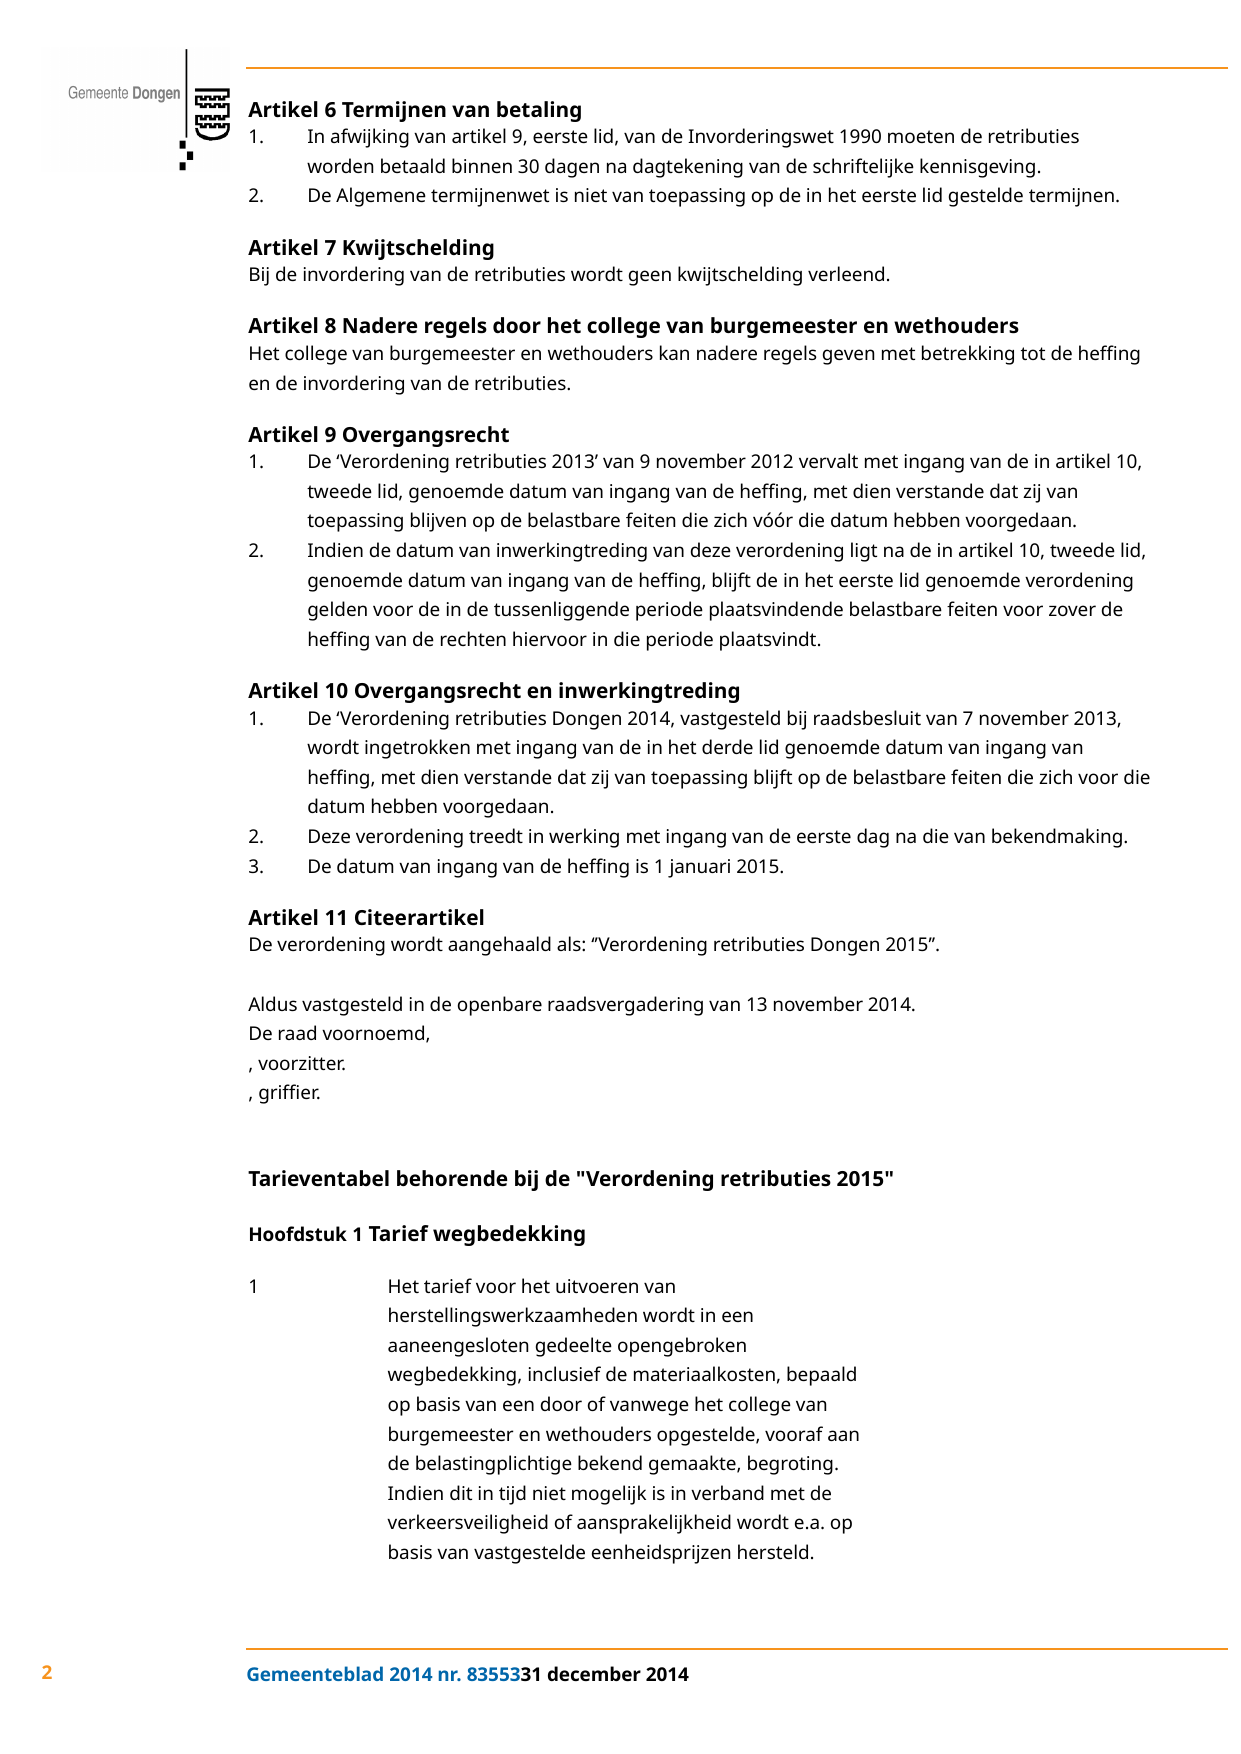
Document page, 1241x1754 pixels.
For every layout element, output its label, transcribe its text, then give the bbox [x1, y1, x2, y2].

list In afwijking van artikel 9, eerste lid, van de Invorderingswet 1990 moeten de retributies worden betaald binnen 30 dagen na dagtekening van de schriftelijke kennisgeving. [248, 123, 1152, 178]
list De datum van ingang van de heffing is 1 januari 2015. [248, 853, 1152, 878]
text Artikel 9 Overgangsrecht [248, 420, 1152, 448]
text Aldus vastgesteld in de openbare raadsvergadering van 13 november 2014. [248, 991, 1152, 1017]
table_header [1012, 1273, 1152, 1565]
text Artikel 7 Kwijtschelding [248, 233, 1152, 261]
table_header [873, 1273, 1012, 1565]
text Tarieventabel behorende bij de "Verordening retributies 2015" [248, 1164, 1152, 1193]
text De raad voornoemd, [248, 1020, 1152, 1046]
list De Algemene termijnenwet is niet van toepassing op de in het eerste lid gestelde termijnen. [248, 182, 1152, 208]
text Hoofdstuk 1 Tarief wegbedekking [248, 1219, 1152, 1247]
text Bij de invordering van de retributies wordt geen kwijtschelding verleend. [248, 261, 1152, 287]
list Deze verordening treedt in werking met ingang van de eerste dag na die van bekendmaking. [248, 823, 1152, 849]
table_header 1 [248, 1273, 387, 1565]
text Artikel 11 Citeerartikel [248, 903, 1152, 932]
picture [41, 47, 231, 172]
text Artikel 10 Overgangsrecht en inwerkingtreding [248, 676, 1152, 705]
table_header Het tarief voor het uitvoeren van herstellingswerkzaamheden wordt in een aaneengesloten gedeelte opengebroken wegbedekking, inclusief de materiaalkosten, bepaald op basis van een door of vanwege het college van burgemeester en wethouders opgestelde, vooraf aan de belastingplichtige bekend gemaakte, begroting. Indien dit in tijd niet mogelijk is in verband met de verkeersveiligheid of aansprakelijkheid wordt e.a. op basis van vastgestelde eenheidsprijzen hersteld. [388, 1273, 873, 1565]
text , voorzitter. [248, 1050, 1152, 1076]
text De verordening wordt aangehaald als: ‘’Verordening retributies Dongen 2015’’. [248, 932, 1152, 957]
text Artikel 8 Nadere regels door het college van burgemeester en wethouders [248, 312, 1152, 340]
list Indien de datum van inwerkingtreding van deze verordening ligt na de in artikel 10, tweede lid, genoemde datum van ingang van de heffing, blijft de in het eerste lid genoemde verordening gelden voor de in de tussenliggende periode plaatsvindende belastbare feiten voor zover de heffing van de rechten hiervoor in die periode plaatsvindt. [248, 537, 1152, 652]
text Het college van burgemeester en wethouders kan nadere regels geven met betrekking tot de heffing en de invordering van de retributies. [248, 340, 1152, 395]
list De ‘Verordening retributies Dongen 2014, vastgesteld bij raadsbesluit van 7 november 2013, wordt ingetrokken met ingang van de in het derde lid genoemde datum van ingang van heffing, met dien verstande dat zij van toepassing blijft op de belastbare feiten die zich voor die datum hebben voorgedaan. [248, 705, 1152, 819]
list De ‘Verordening retributies 2013’ van 9 november 2012 vervalt met ingang van de in artikel 10, tweede lid, genoemde datum van ingang van de heffing, met dien verstande dat zij van toepassing blijven op de belastbare feiten die zich vóór die datum hebben voorgedaan. [248, 448, 1152, 533]
text , griffier. [248, 1079, 1152, 1105]
text Artikel 6 Termijnen van betaling [248, 95, 1152, 123]
